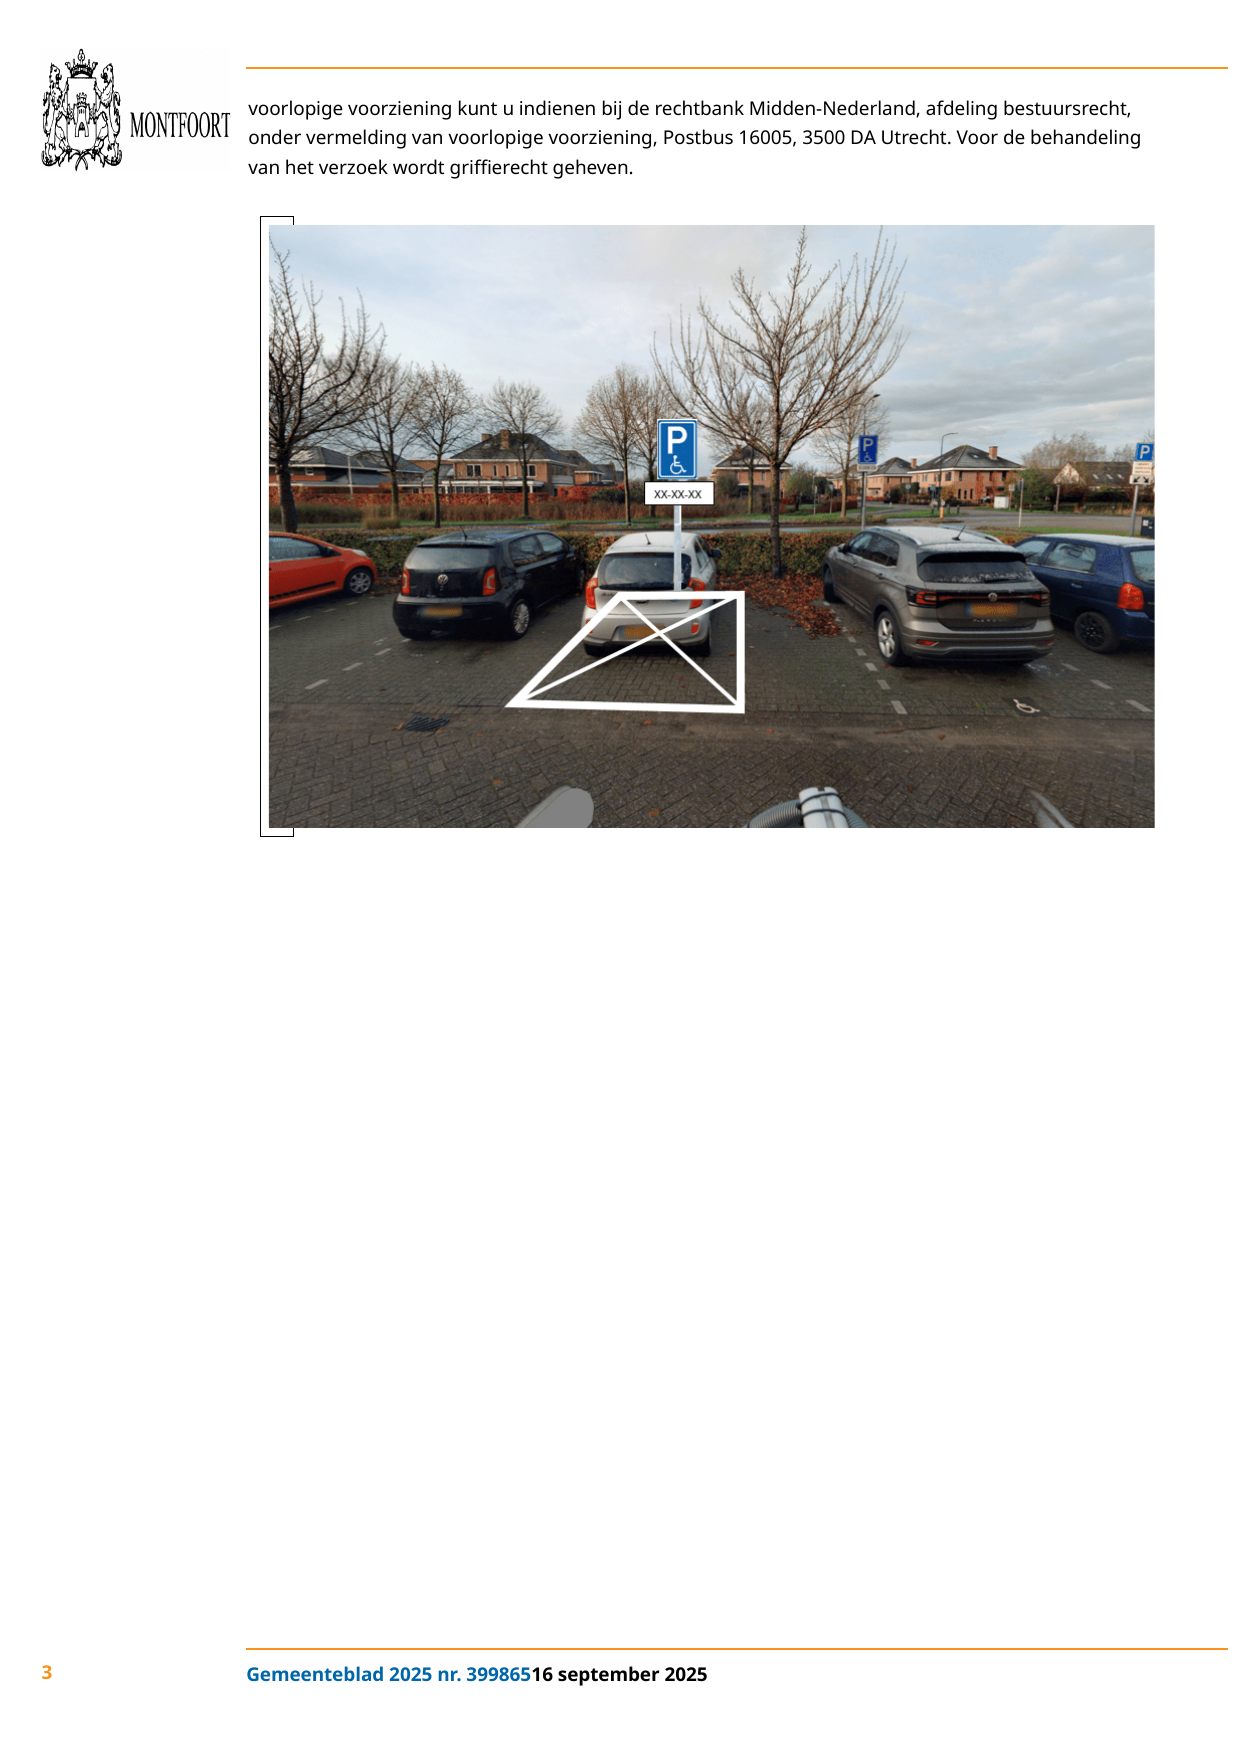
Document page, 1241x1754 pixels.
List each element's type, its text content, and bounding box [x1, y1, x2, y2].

picture [41, 47, 231, 172]
text voorlopige voorziening kunt u indienen bij de rechtbank Midden-Nederland, afdeling bestuursrecht, onder vermelding van voorlopige voorziening, Postbus 16005, 3500 DA Utrecht. Voor de behandeling van het verzoek wordt griffierecht geheven. [248, 95, 1152, 180]
picture [268, 225, 1155, 828]
